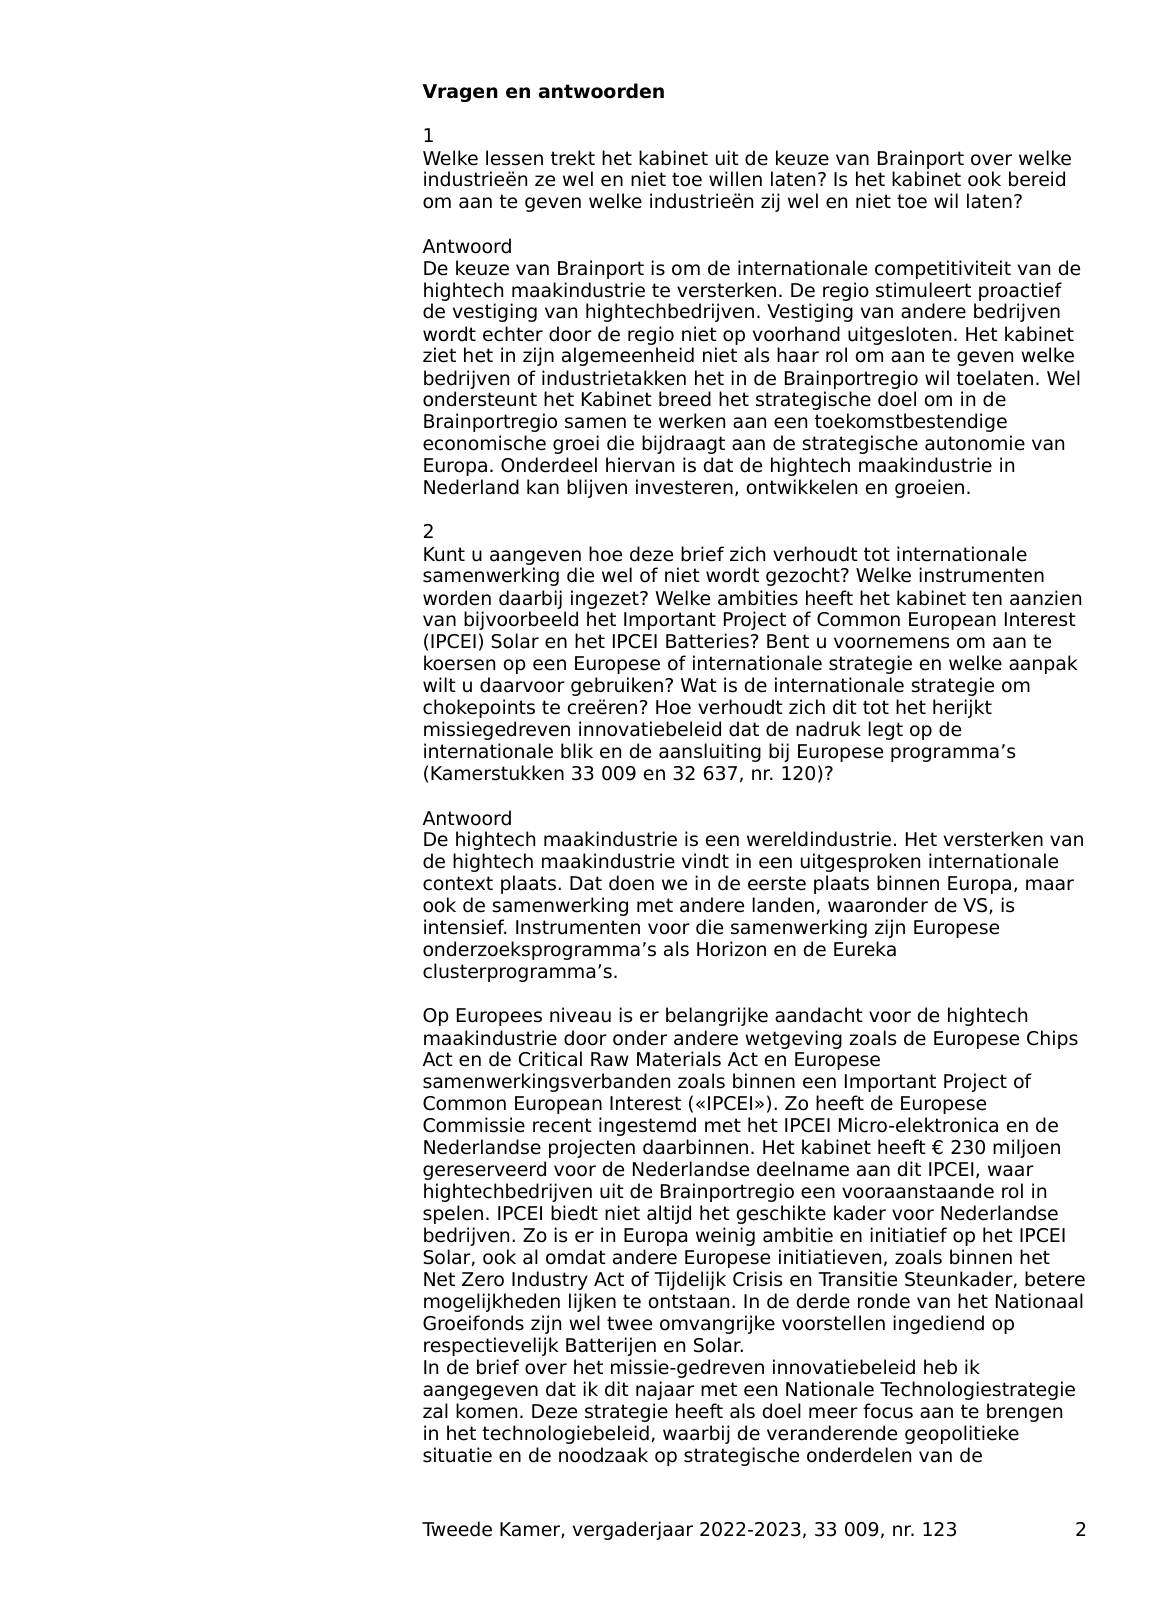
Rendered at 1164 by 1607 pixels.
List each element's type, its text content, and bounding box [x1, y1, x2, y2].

text 1 [422, 125, 1087, 147]
text Antwoord [422, 807, 1087, 829]
text In de brief over het missie-gedreven innovatiebeleid heb ik aangegeven dat ik dit najaar met een Nationale Technologiestrategie zal komen. Deze strategie heeft als doel meer focus aan te brengen in het technologiebeleid, waarbij de veranderende geopolitieke situatie en de noodzaak op strategische onderdelen van de [422, 1357, 1087, 1467]
text Antwoord [422, 236, 1087, 257]
text Welke lessen trekt het kabinet uit de keuze van Brainport over welke industrieën ze wel en niet toe willen laten? Is het kabinet ook bereid om aan te geven welke industrieën zij wel en niet toe wil laten? [422, 147, 1087, 213]
text 2 [422, 521, 1087, 543]
text Kunt u aangeven hoe deze brief zich verhoudt tot internationale samenwerking die wel of niet wordt gezocht? Welke instrumenten worden daarbij ingezet? Welke ambities heeft het kabinet ten aanzien van bijvoorbeeld het Important Project of Common European Interest (IPCEI) Solar en het IPCEI Batteries? Bent u voornemens om aan te koersen op een Europese of internationale strategie en welke aanpak wilt u daarvoor gebruiken? Wat is de internationale strategie om chokepoints te creëren? Hoe verhoudt zich dit tot het herijkt missiegedreven innovatiebeleid dat de nadruk legt op de internationale blik en de aansluiting bij Europese programma’s (Kamerstukken 33 009 en 32 637, nr. 120)? [422, 543, 1087, 785]
subtitle Vragen en antwoorden [422, 81, 1087, 103]
text De keuze van Brainport is om de internationale competitiviteit van de hightech maakindustrie te versterken. De regio stimuleert proactief de vestiging van hightechbedrijven. Vestiging van andere bedrijven wordt echter door de regio niet op voorhand uitgesloten. Het kabinet ziet het in zijn algemeenheid niet als haar rol om aan te geven welke bedrijven of industrietakken het in de Brainportregio wil toelaten. Wel ondersteunt het Kabinet breed het strategische doel om in de Brainportregio samen te werken aan een toekomstbestendige economische groei die bijdraagt aan de strategische autonomie van Europa. Onderdeel hiervan is dat de hightech maakindustrie in Nederland kan blijven investeren, ontwikkelen en groeien. [422, 257, 1087, 499]
text Op Europees niveau is er belangrijke aandacht voor de hightech maakindustrie door onder andere wetgeving zoals de Europese Chips Act en de Critical Raw Materials Act en Europese samenwerkingsverbanden zoals binnen een Important Project of Common European Interest («IPCEI»). Zo heeft de Europese Commissie recent ingestemd met het IPCEI Micro-elektronica en de Nederlandse projecten daarbinnen. Het kabinet heeft € 230 miljoen gereserveerd voor de Nederlandse deelname aan dit IPCEI, waar hightechbedrijven uit de Brainportregio een vooraanstaande rol in spelen. IPCEI biedt niet altijd het geschikte kader voor Nederlandse bedrijven. Zo is er in Europa weinig ambitie en initiatief op het IPCEI Solar, ook al omdat andere Europese initiatieven, zoals binnen het Net Zero Industry Act of Tijdelijk Crisis en Transitie Steunkader, betere mogelijkheden lijken te ontstaan. In de derde ronde van het Nationaal Groeifonds zijn wel twee omvangrijke voorstellen ingediend op respectievelijk Batterijen en Solar. [422, 1005, 1087, 1357]
text De hightech maakindustrie is een wereldindustrie. Het versterken van de hightech maakindustrie vindt in een uitgesproken internationale context plaats. Dat doen we in de eerste plaats binnen Europa, maar ook de samenwerking met andere landen, waaronder de VS, is intensief. Instrumenten voor die samenwerking zijn Europese onderzoeksprogramma’s als Horizon en de Eureka clusterprogramma’s. [422, 829, 1087, 983]
